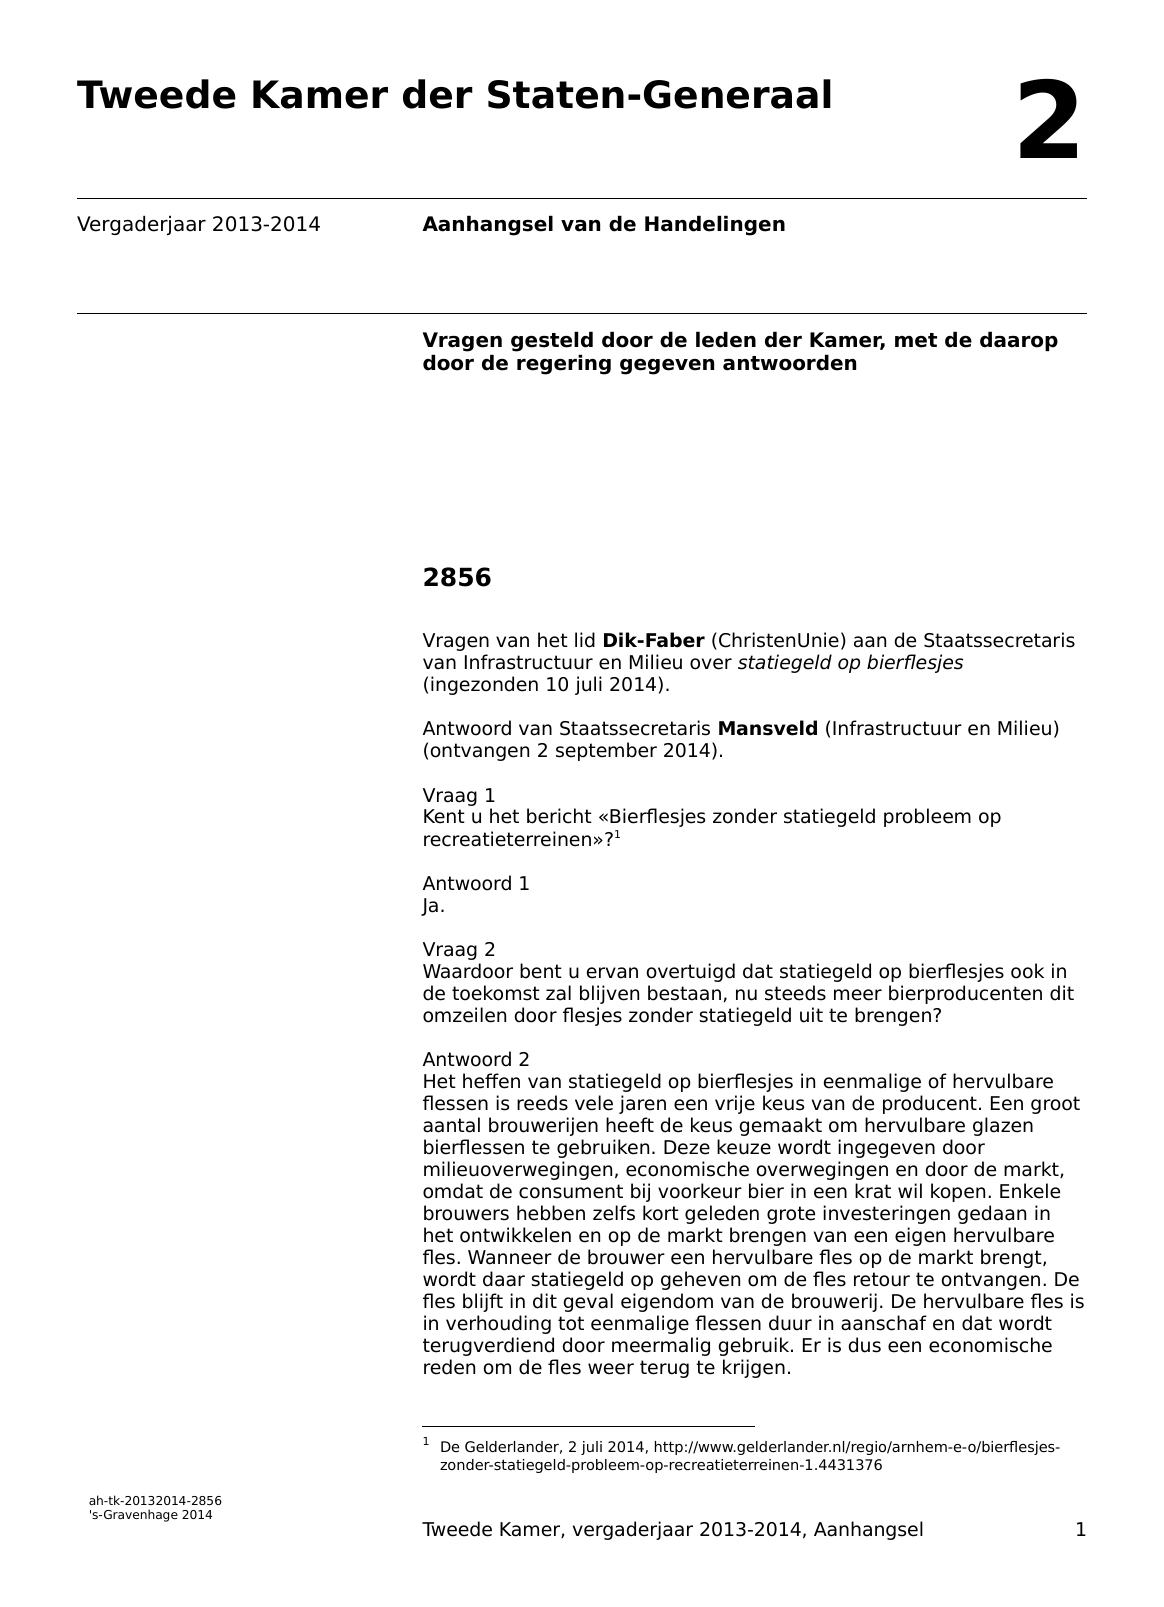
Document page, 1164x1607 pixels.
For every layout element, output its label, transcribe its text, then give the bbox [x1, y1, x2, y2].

text De Gelderlander, 2 juli 2014, http://www.gelderlander.nl/regio/arnhem-e-o/bierflesjes-zonder-statiegeld-probleem-op-recreatieterreinen-1.4431376 [422, 1435, 1087, 1474]
text 2856 [422, 563, 1087, 592]
text Het heffen van statiegeld op bierflesjes in eenmalige of hervulbare flessen is reeds vele jaren een vrije keus van de producent. Een groot aantal brouwerijen heeft de keus gemaakt om hervulbare glazen bierflessen te gebruiken. Deze keuze wordt ingegeven door milieuoverwegingen, economische overwegingen en door de markt, omdat de consument bij voorkeur bier in een krat wil kopen. Enkele brouwers hebben zelfs kort geleden grote investeringen gedaan in het ontwikkelen en op de markt brengen van een eigen hervulbare fles. Wanneer de brouwer een hervulbare fles op de markt brengt, wordt daar statiegeld op geheven om de fles retour te ontvangen. De fles blijft in dit geval eigendom van de brouwerij. De hervulbare fles is in verhouding tot eenmalige flessen duur in aanschaf en dat wordt terugverdiend door meermalig gebruik. Er is dus een economische reden om de fles weer terug te krijgen. [422, 1071, 1087, 1378]
table_cell Vergaderjaar 2013-2014 [77, 199, 422, 313]
text ah-tk-20132014-2856 [88, 1494, 323, 1508]
text Antwoord 1 [422, 873, 1087, 894]
text 's-Gravenhage 2014 [88, 1508, 323, 1522]
text Waardoor bent u ervan overtuigd dat statiegeld op bierflesjes ook in de toekomst zal blijven bestaan, nu steeds meer bierproducenten dit omzeilen door flesjes zonder statiegeld uit te brengen? [422, 961, 1087, 1027]
text Antwoord van Staatssecretaris Mansveld (Infrastructuur en Milieu) (ontvangen 2 september 2014). [422, 718, 1087, 762]
text Kent u het bericht «Bierflesjes zonder statiegeld probleem op recreatieterreinen»? [422, 806, 1087, 850]
text Ja. [422, 894, 1087, 917]
text Vragen van het lid Dik-Faber (ChristenUnie) aan de Staatssecretaris van Infrastructuur en Milieu over statiegeld op bierflesjes (ingezonden 10 juli 2014). [422, 630, 1087, 696]
text Antwoord 2 [422, 1049, 1087, 1071]
table_cell Vragen gesteld door de leden der Kamer, met de daarop door de regering gegeven antwoorden [422, 314, 1087, 375]
table_cell Aanhangsel van de Handelingen [422, 199, 1087, 313]
table_cell [77, 314, 422, 375]
table_header 2 [886, 59, 1087, 198]
text Vraag 2 [422, 939, 1087, 961]
text Vraag 1 [422, 784, 1087, 806]
table_header Tweede Kamer der Staten-Generaal [77, 59, 886, 198]
